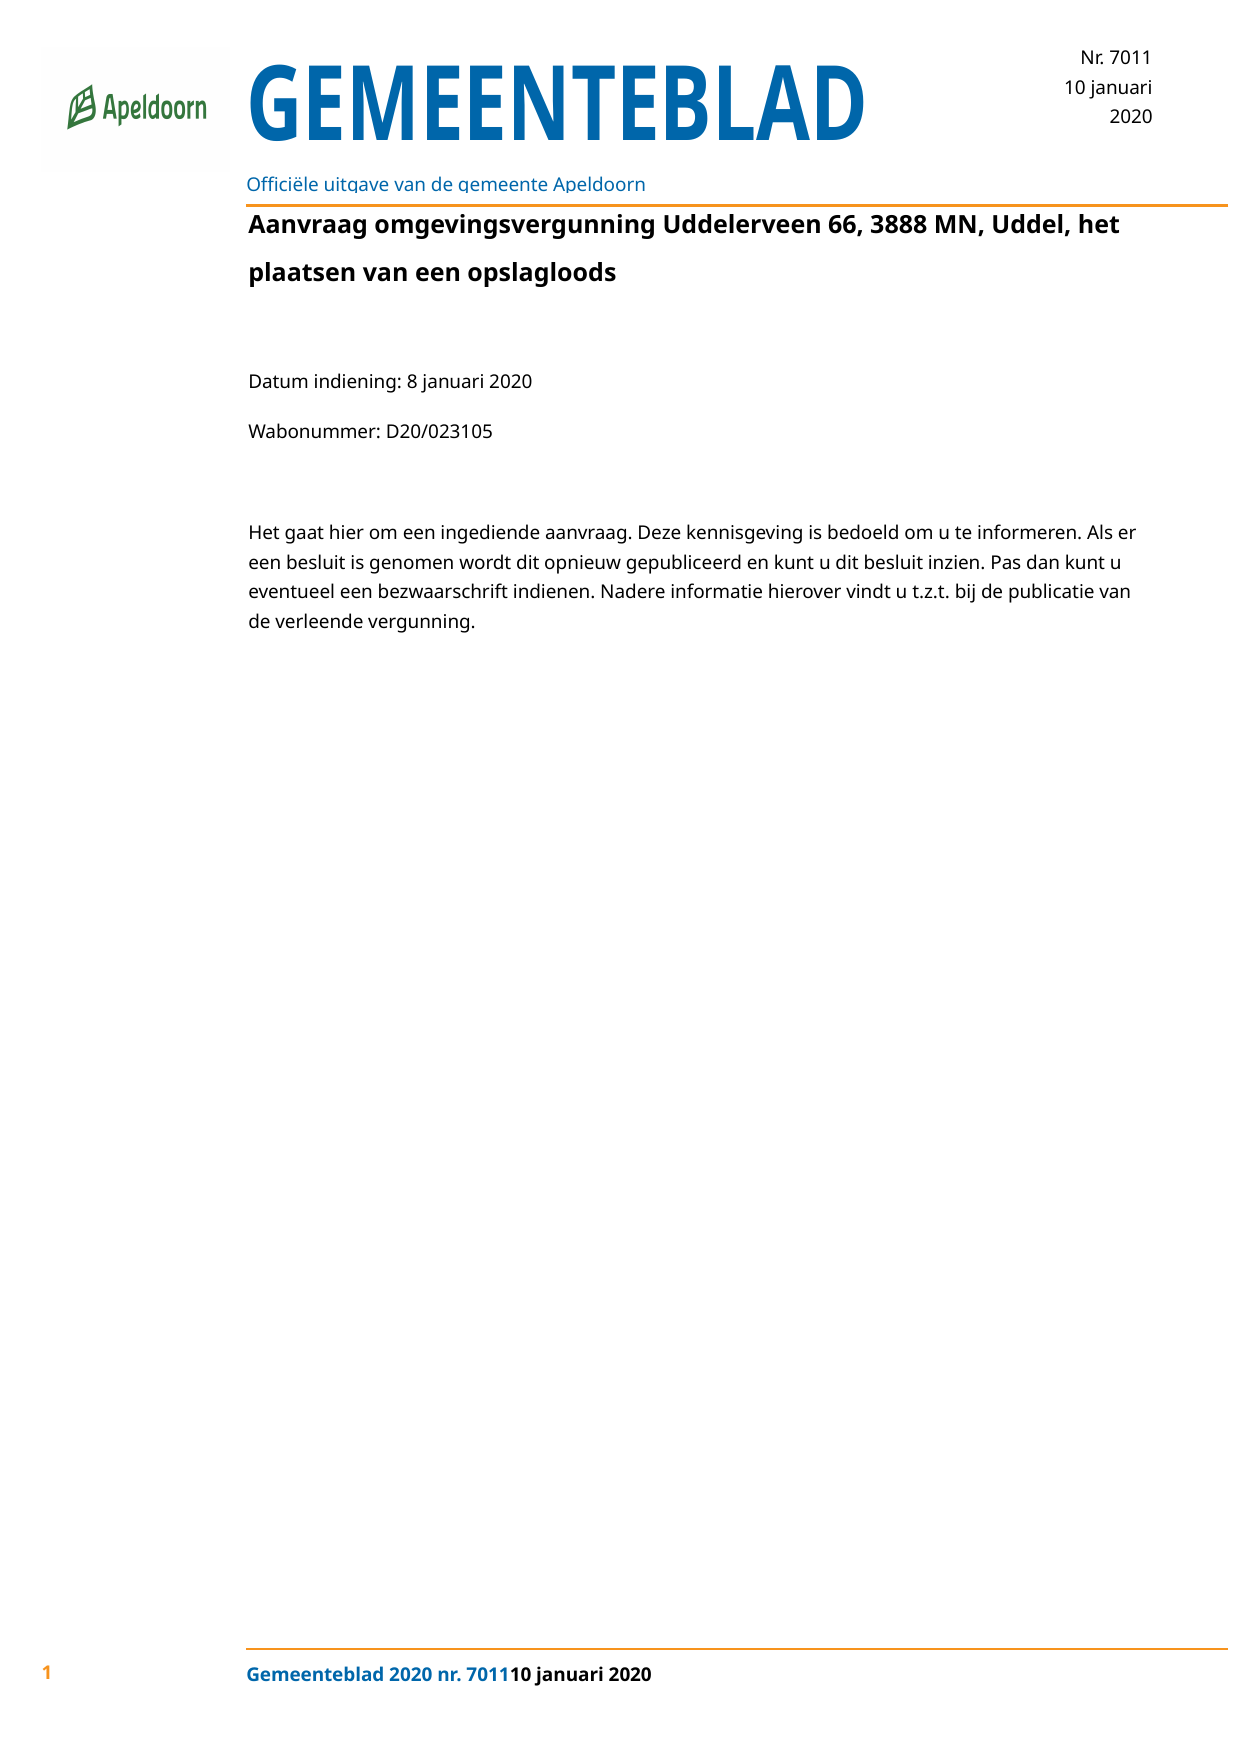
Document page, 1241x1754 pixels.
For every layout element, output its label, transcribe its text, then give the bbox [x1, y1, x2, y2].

picture [41, 47, 231, 172]
text Het gaat hier om een ingediende aanvraag. Deze kennisgeving is bedoeld om u te informeren. Als er een besluit is genomen wordt dit opnieuw gepubliceerd en kunt u dit besluit inzien. Pas dan kunt u eventueel een bezwaarschrift indienen. Nadere informatie hierover vindt u t.z.t. bij de publicatie van de verleende vergunning. [248, 519, 1152, 634]
text Aanvraag omgevingsvergunning Uddelerveen 66, 3888 MN, Uddel, het plaatsen van een opslagloods [248, 207, 1152, 288]
text Wabonummer: D20/023105 [248, 419, 1152, 444]
text Datum indiening: 8 januari 2020 [248, 368, 1152, 394]
